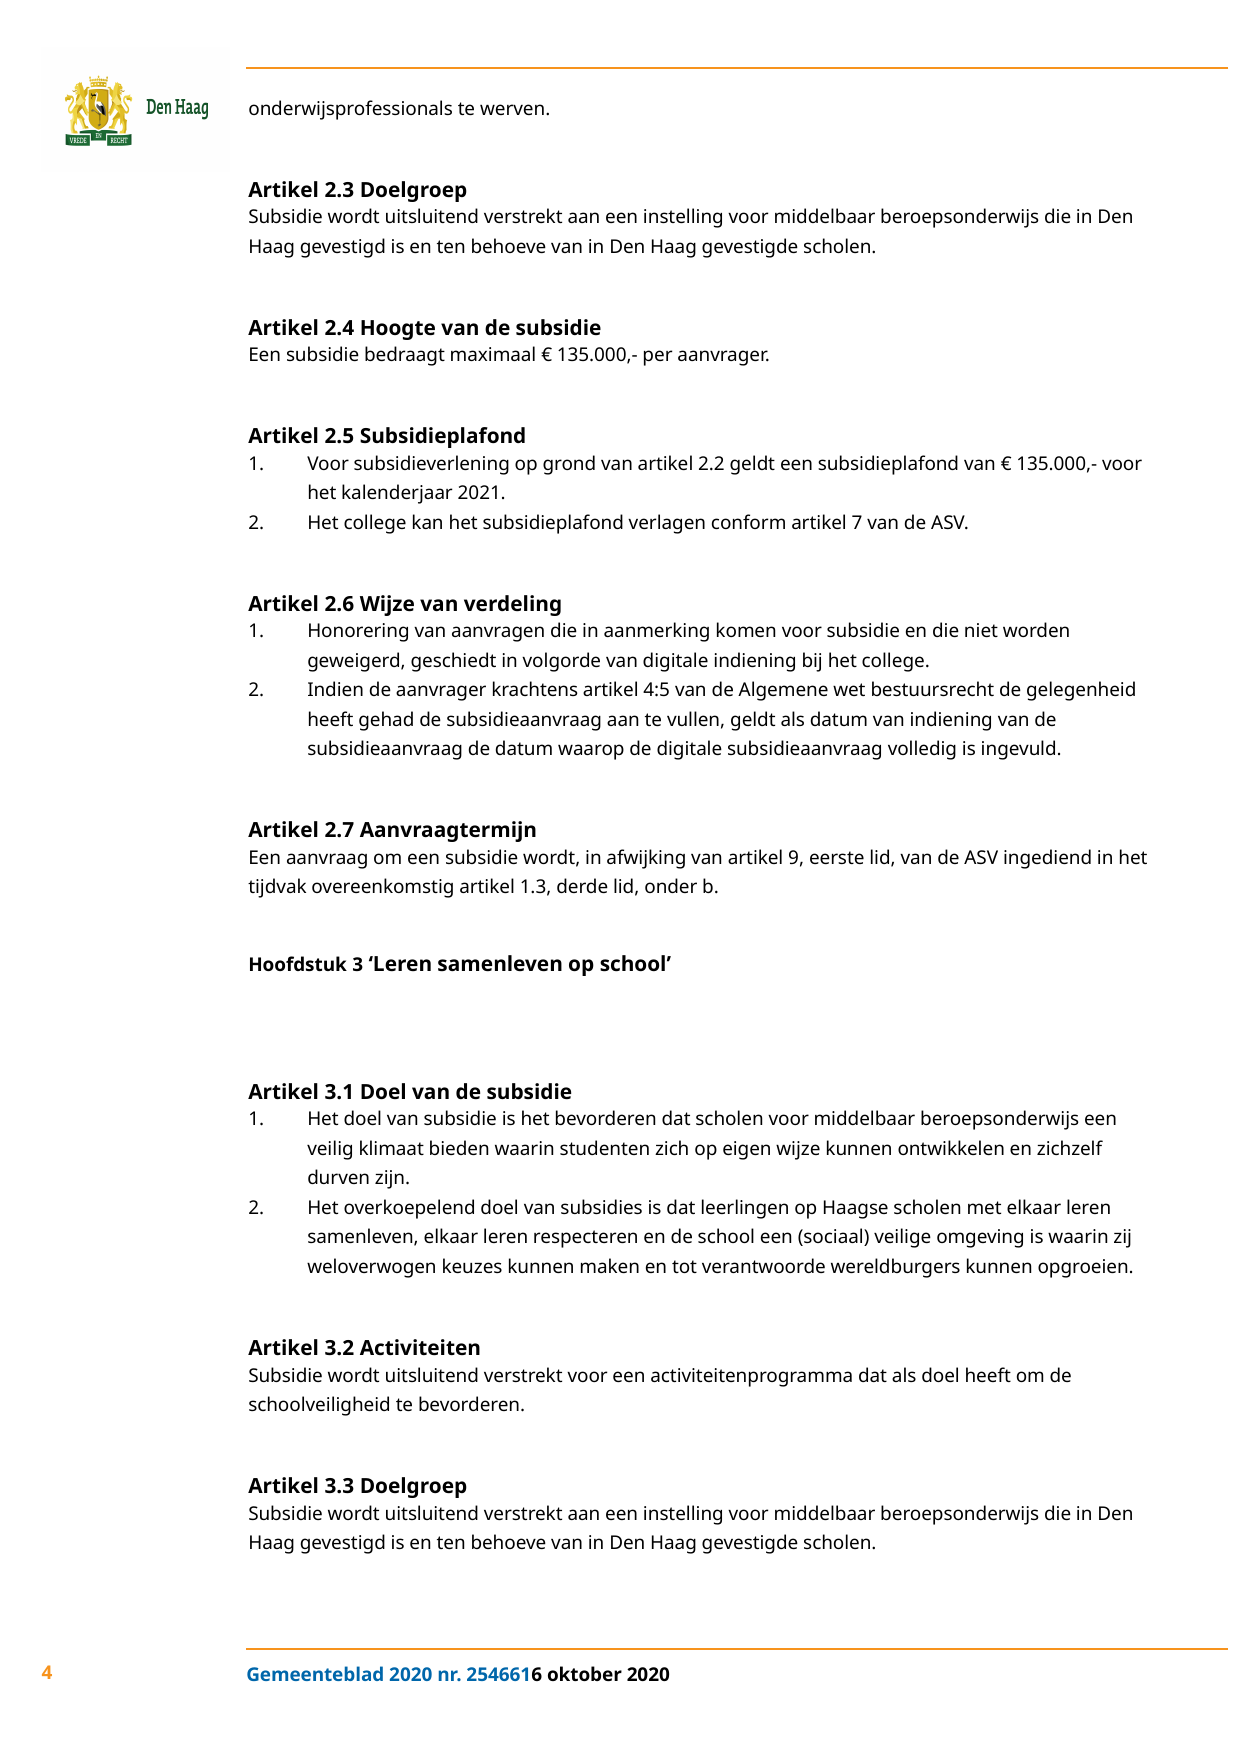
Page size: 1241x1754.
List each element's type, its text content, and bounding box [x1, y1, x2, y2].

text Subsidie wordt uitsluitend verstrekt aan een instelling voor middelbaar beroepsonderwijs die in Den Haag gevestigd is en ten behoeve van in Den Haag gevestigde scholen. [248, 203, 1152, 258]
list Het overkoepelend doel van subsidies is dat leerlingen op Haagse scholen met elkaar leren samenleven, elkaar leren respecteren en de school een (sociaal) veilige omgeving is waarin zij weloverwogen keuzes kunnen maken en tot verantwoorde wereldburgers kunnen opgroeien. [248, 1194, 1152, 1279]
text Hoofdstuk 3 ‘Leren samenleven op school’ [248, 949, 1152, 977]
text Een aanvraag om een subsidie wordt, in afwijking van artikel 9, eerste lid, van de ASV ingediend in het tijdvak overeenkomstig artikel 1.3, derde lid, onder b. [248, 844, 1152, 899]
text Artikel 2.4 Hoogte van de subsidie [248, 313, 1152, 341]
list Voor subsidieverlening op grond van artikel 2.2 geldt een subsidieplafond van € 135.000,- voor het kalenderjaar 2021. [248, 450, 1152, 505]
list Indien de aanvrager krachtens artikel 4:5 van de Algemene wet bestuursrecht de gelegenheid heeft gehad de subsidieaanvraag aan te vullen, geldt als datum van indiening van de subsidieaanvraag de datum waarop de digitale subsidieaanvraag volledig is ingevuld. [248, 676, 1152, 761]
text Artikel 2.7 Aanvraagtermijn [248, 816, 1152, 844]
text Een subsidie bedraagt maximaal € 135.000,- per aanvrager. [248, 341, 1152, 367]
text Artikel 3.1 Doel van de subsidie [248, 1077, 1152, 1105]
text Artikel 3.3 Doelgroep [248, 1471, 1152, 1500]
picture [41, 47, 231, 172]
text Artikel 2.5 Subsidieplafond [248, 421, 1152, 450]
list Honorering van aanvragen die in aanmerking komen voor subsidie en die niet worden geweigerd, geschiedt in volgorde van digitale indiening bij het college. [248, 617, 1152, 673]
text onderwijsprofessionals te werven. [248, 95, 1152, 121]
list Het doel van subsidie is het bevorderen dat scholen voor middelbaar beroepsonderwijs een veilig klimaat bieden waarin studenten zich op eigen wijze kunnen ontwikkelen en zichzelf durven zijn. [248, 1105, 1152, 1190]
text Artikel 2.3 Doelgroep [248, 175, 1152, 203]
text Artikel 3.2 Activiteiten [248, 1333, 1152, 1362]
list Het college kan het subsidieplafond verlagen conform artikel 7 van de ASV. [248, 509, 1152, 534]
text Subsidie wordt uitsluitend verstrekt voor een activiteitenprogramma dat als doel heeft om de schoolveiligheid te bevorderen. [248, 1362, 1152, 1417]
text Artikel 2.6 Wijze van verdeling [248, 589, 1152, 617]
text Subsidie wordt uitsluitend verstrekt aan een instelling voor middelbaar beroepsonderwijs die in Den Haag gevestigd is en ten behoeve van in Den Haag gevestigde scholen. [248, 1500, 1152, 1555]
